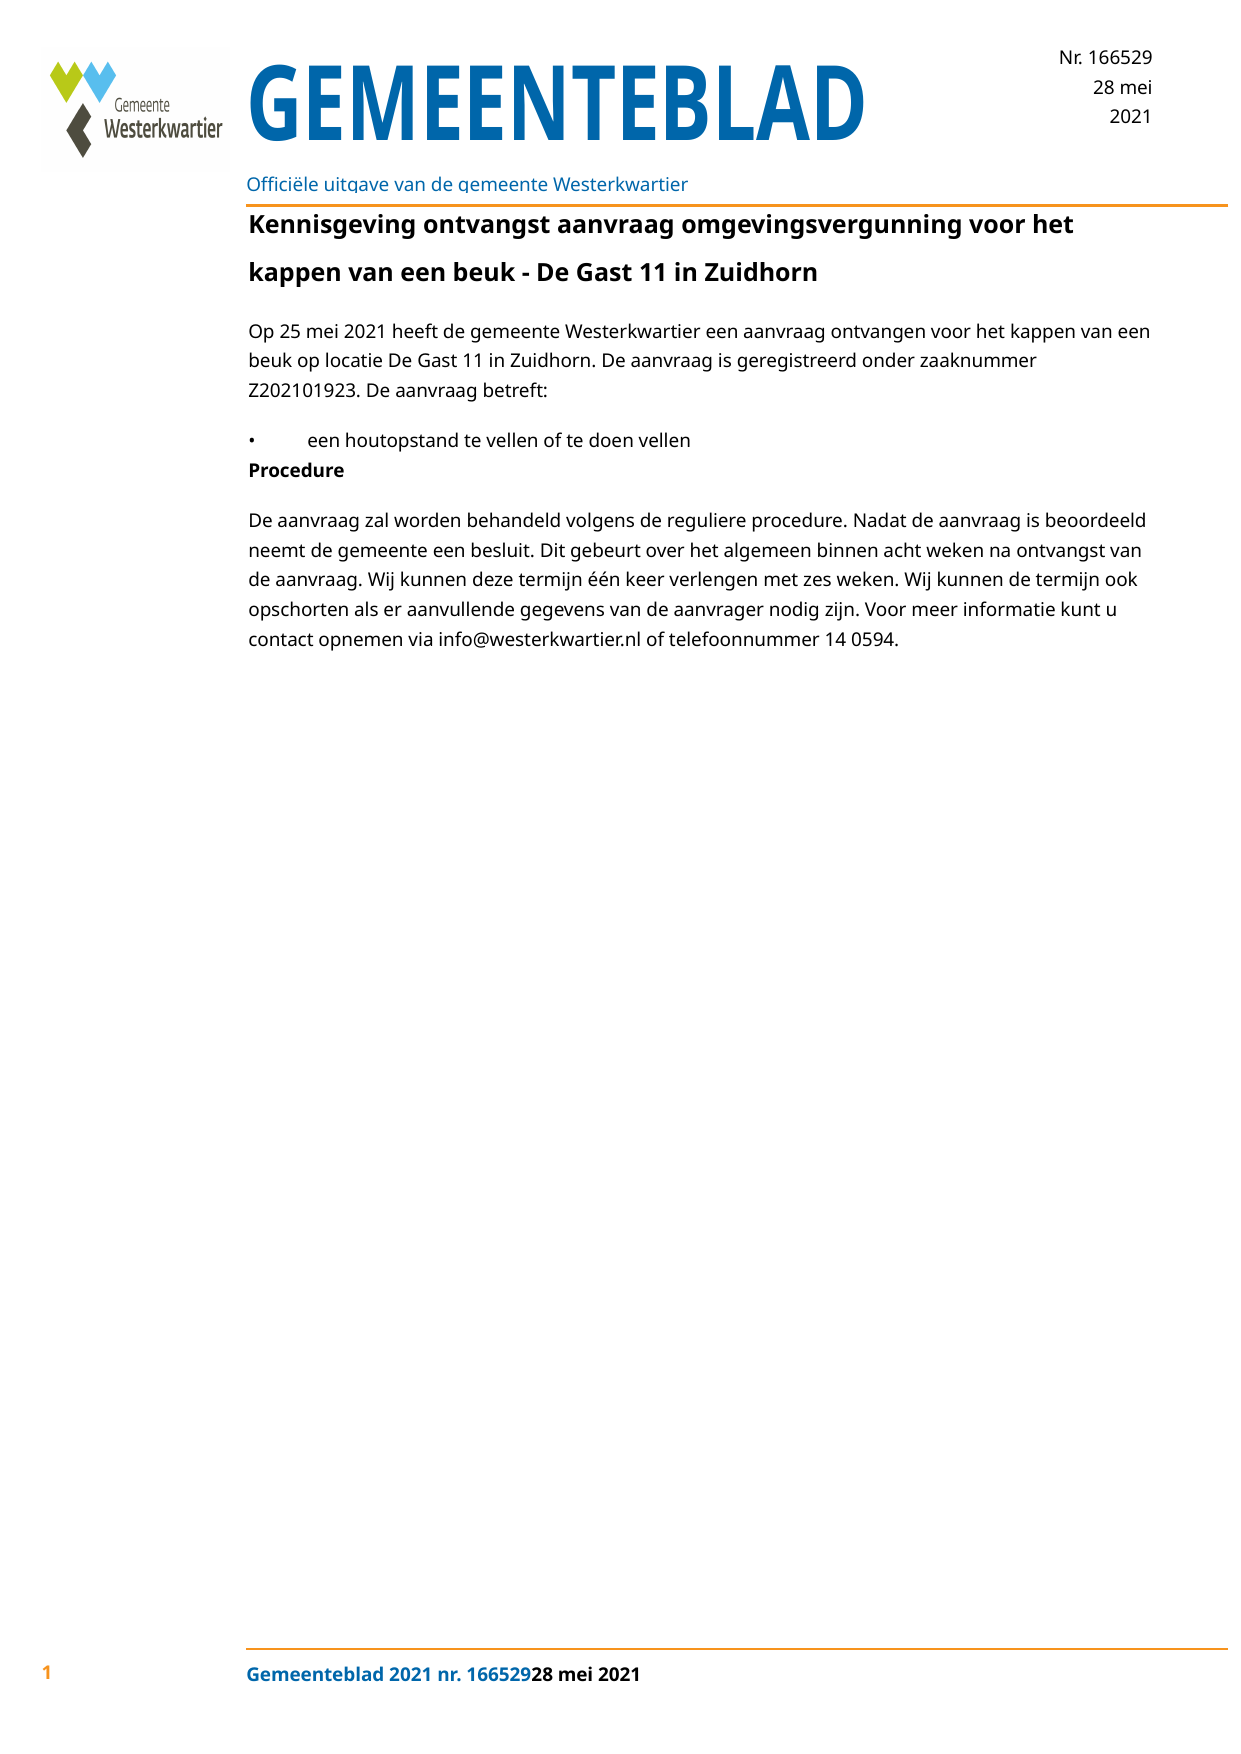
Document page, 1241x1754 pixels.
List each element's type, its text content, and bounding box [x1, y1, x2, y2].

text Op 25 mei 2021 heeft de gemeente Westerkwartier een aanvraag ontvangen voor het kappen van een beuk op locatie De Gast 11 in Zuidhorn. De aanvraag is geregistreerd onder zaaknummer Z202101923. De aanvraag betreft: [248, 318, 1152, 403]
text Kennisgeving ontvangst aanvraag omgevingsvergunning voor het kappen van een beuk - De Gast 11 in Zuidhorn [248, 207, 1152, 288]
list een houtopstand te vellen of te doen vellen [248, 427, 1152, 453]
text De aanvraag zal worden behandeld volgens de reguliere procedure. Nadat de aanvraag is beoordeeld neemt de gemeente een besluit. Dit gebeurt over het algemeen binnen acht weken na ontvangst van de aanvraag. Wij kunnen deze termijn één keer verlengen met zes weken. Wij kunnen de termijn ook opschorten als er aanvullende gegevens van de aanvrager nodig zijn. Voor meer informatie kunt u contact opnemen via info@westerkwartier.nl of telefoonnummer 14 0594. [248, 507, 1152, 652]
picture [41, 47, 231, 172]
text Procedure [248, 457, 1152, 483]
